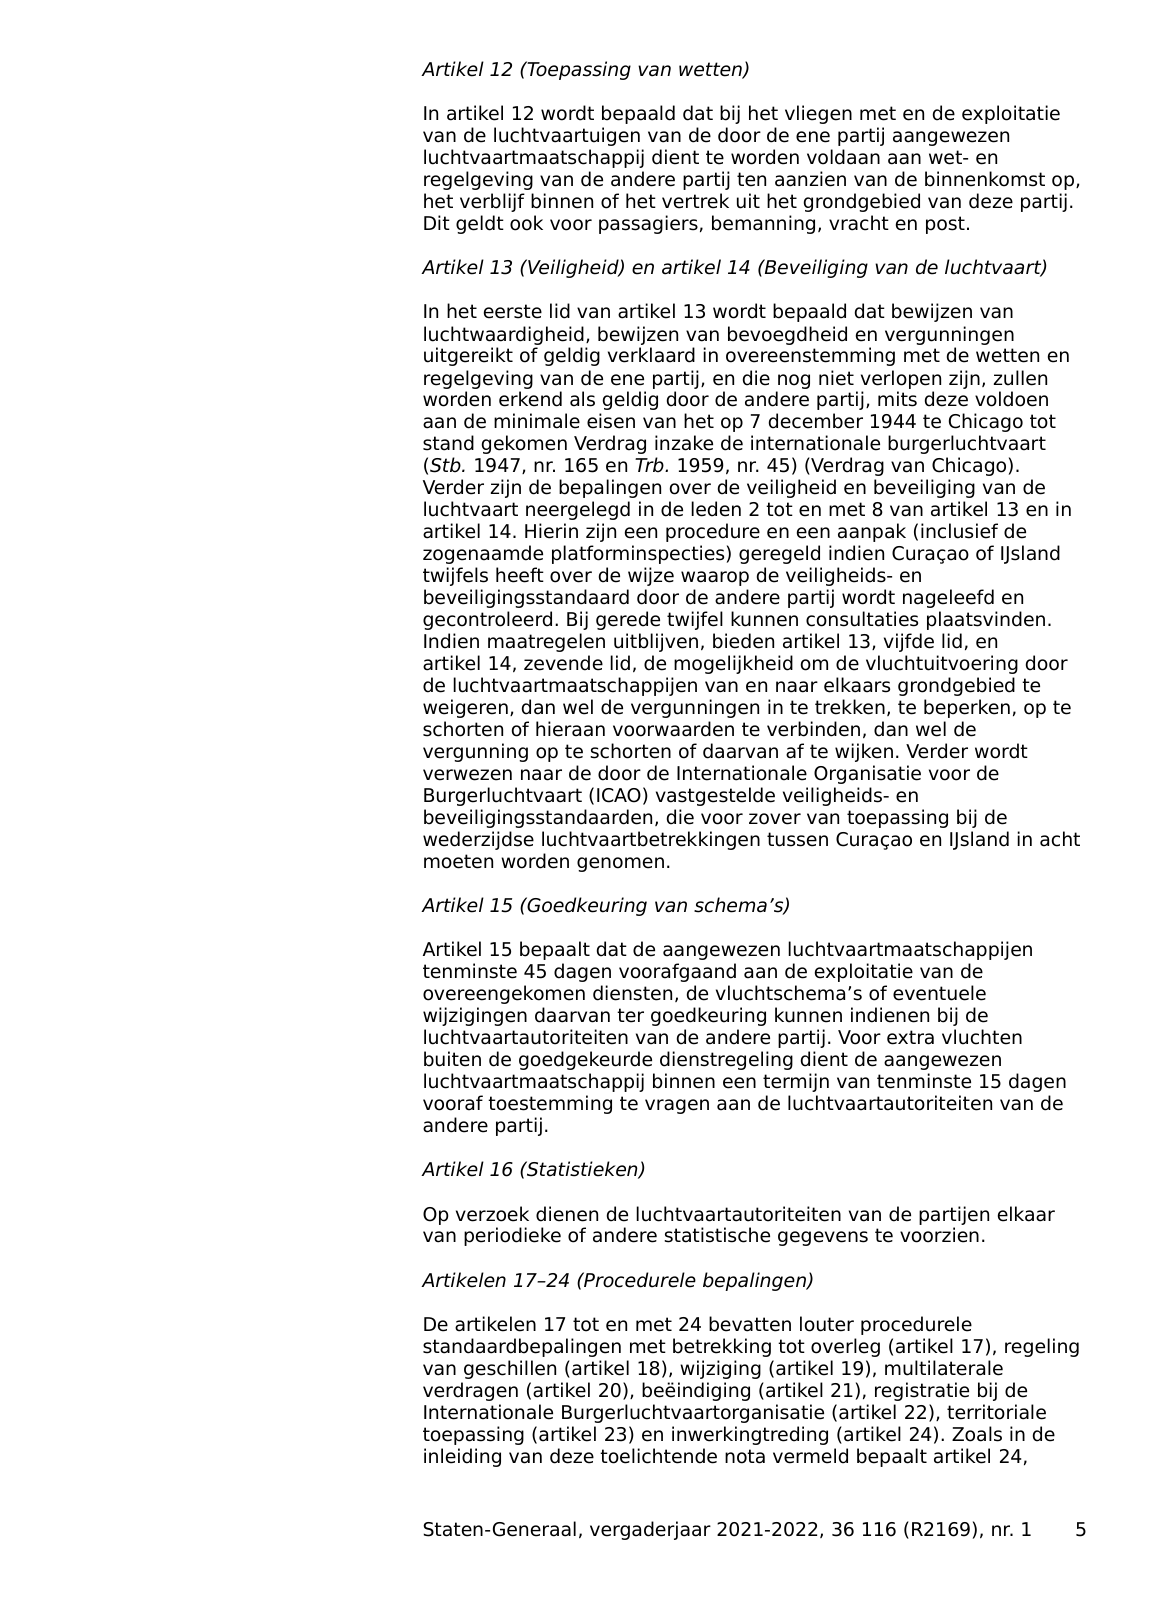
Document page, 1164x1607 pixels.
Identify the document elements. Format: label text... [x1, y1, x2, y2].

subtitle Artikel 12 (Toepassing van wetten) [422, 59, 1087, 81]
subtitle Artikel 15 (Goedkeuring van schema’s) [422, 895, 1087, 917]
text In artikel 12 wordt bepaald dat bij het vliegen met en de exploitatie van de luchtvaartuigen van de door de ene partij aangewezen luchtvaartmaatschappij dient te worden voldaan aan wet- en regelgeving van de andere partij ten aanzien van de binnenkomst op, het verblijf binnen of het vertrek uit het grondgebied van deze partij. Dit geldt ook voor passagiers, bemanning, vracht en post. [422, 103, 1087, 235]
subtitle Artikel 16 (Statistieken) [422, 1159, 1087, 1181]
text De artikelen 17 tot en met 24 bevatten louter procedurele standaardbepalingen met betrekking tot overleg (artikel 17), regeling van geschillen (artikel 18), wijziging (artikel 19), multilaterale verdragen (artikel 20), beëindiging (artikel 21), registratie bij de Internationale Burgerluchtvaartorganisatie (artikel 22), territoriale toepassing (artikel 23) en inwerkingtreding (artikel 24). Zoals in de inleiding van deze toelichtende nota vermeld bepaalt artikel 24, [422, 1314, 1087, 1468]
text Artikel 15 bepaalt dat de aangewezen luchtvaartmaatschappijen tenminste 45 dagen voorafgaand aan de exploitatie van de overeengekomen diensten, de vluchtschema’s of eventuele wijzigingen daarvan ter goedkeuring kunnen indienen bij de luchtvaartautoriteiten van de andere partij. Voor extra vluchten buiten de goedgekeurde dienstregeling dient de aangewezen luchtvaartmaatschappij binnen een termijn van tenminste 15 dagen vooraf toestemming te vragen aan de luchtvaartautoriteiten van de andere partij. [422, 939, 1087, 1137]
subtitle Artikelen 17–24 (Procedurele bepalingen) [422, 1269, 1087, 1292]
text In het eerste lid van artikel 13 wordt bepaald dat bewijzen van luchtwaardigheid, bewijzen van bevoegdheid en vergunningen uitgereikt of geldig verklaard in overeenstemming met de wetten en regelgeving van de ene partij, en die nog niet verlopen zijn, zullen worden erkend als geldig door de andere partij, mits deze voldoen aan de minimale eisen van het op 7 december 1944 te Chicago tot stand gekomen Verdrag inzake de internationale burgerluchtvaart (Stb. 1947, nr. 165 en Trb. 1959, nr. 45) (Verdrag van Chicago). Verder zijn de bepalingen over de veiligheid en beveiliging van de luchtvaart neergelegd in de leden 2 tot en met 8 van artikel 13 en in artikel 14. Hierin zijn een procedure en een aanpak (inclusief de zogenaamde platforminspecties) geregeld indien Curaçao of IJsland twijfels heeft over de wijze waarop de veiligheids- en beveiligingsstandaard door de andere partij wordt nageleefd en gecontroleerd. Bij gerede twijfel kunnen consultaties plaatsvinden. Indien maatregelen uitblijven, bieden artikel 13, vijfde lid, en artikel 14, zevende lid, de mogelijkheid om de vluchtuitvoering door de luchtvaartmaatschappijen van en naar elkaars grondgebied te weigeren, dan wel de vergunningen in te trekken, te beperken, op te schorten of hieraan voorwaarden te verbinden, dan wel de vergunning op te schorten of daarvan af te wijken. Verder wordt verwezen naar de door de Internationale Organisatie voor de Burgerluchtvaart (ICAO) vastgestelde veiligheids- en beveiligingsstandaarden, die voor zover van toepassing bij de wederzijdse luchtvaartbetrekkingen tussen Curaçao en IJsland in acht moeten worden genomen. [422, 301, 1087, 873]
subtitle Artikel 13 (Veiligheid) en artikel 14 (Beveiliging van de luchtvaart) [422, 257, 1087, 279]
text Op verzoek dienen de luchtvaartautoriteiten van de partijen elkaar van periodieke of andere statistische gegevens te voorzien. [422, 1203, 1087, 1247]
